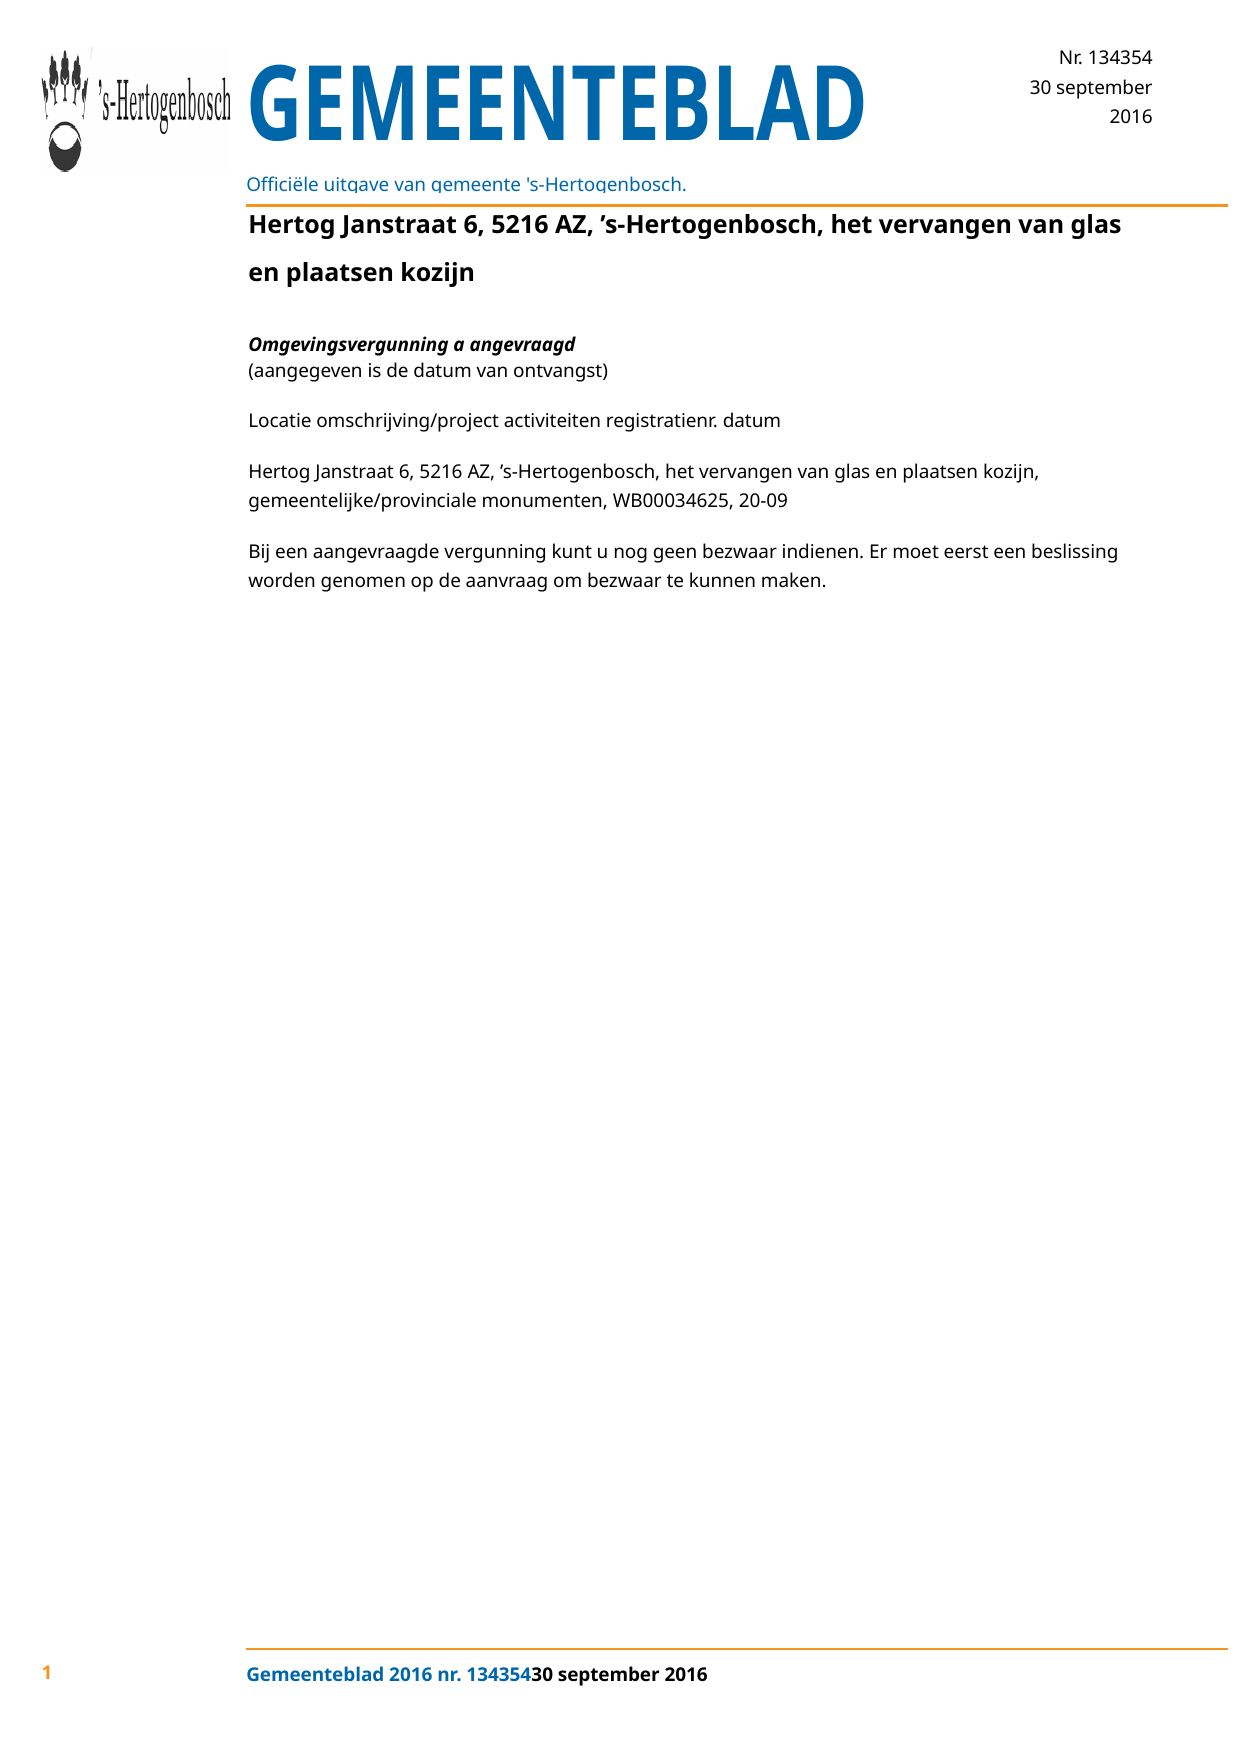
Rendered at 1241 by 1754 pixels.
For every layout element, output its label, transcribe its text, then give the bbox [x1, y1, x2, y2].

picture [41, 47, 231, 172]
text Omgevingsvergunning a angevraagd [248, 331, 1152, 357]
text Hertog Janstraat 6, 5216 AZ, ’s-Hertogenbosch, het vervangen van glas en plaatsen kozijn, gemeentelijke/provinciale monumenten, WB00034625, 20-09 [248, 458, 1152, 513]
text (aangegeven is de datum van ontvangst) [248, 357, 1152, 383]
text Bij een aangevraagde vergunning kunt u nog geen bezwaar indienen. Er moet eerst een beslissing worden genomen op de aanvraag om bezwaar te kunnen maken. [248, 538, 1152, 593]
text Hertog Janstraat 6, 5216 AZ, ’s-Hertogenbosch, het vervangen van glas en plaatsen kozijn [248, 207, 1152, 288]
text Locatie omschrijving/project activiteiten registratienr. datum [248, 408, 1152, 433]
